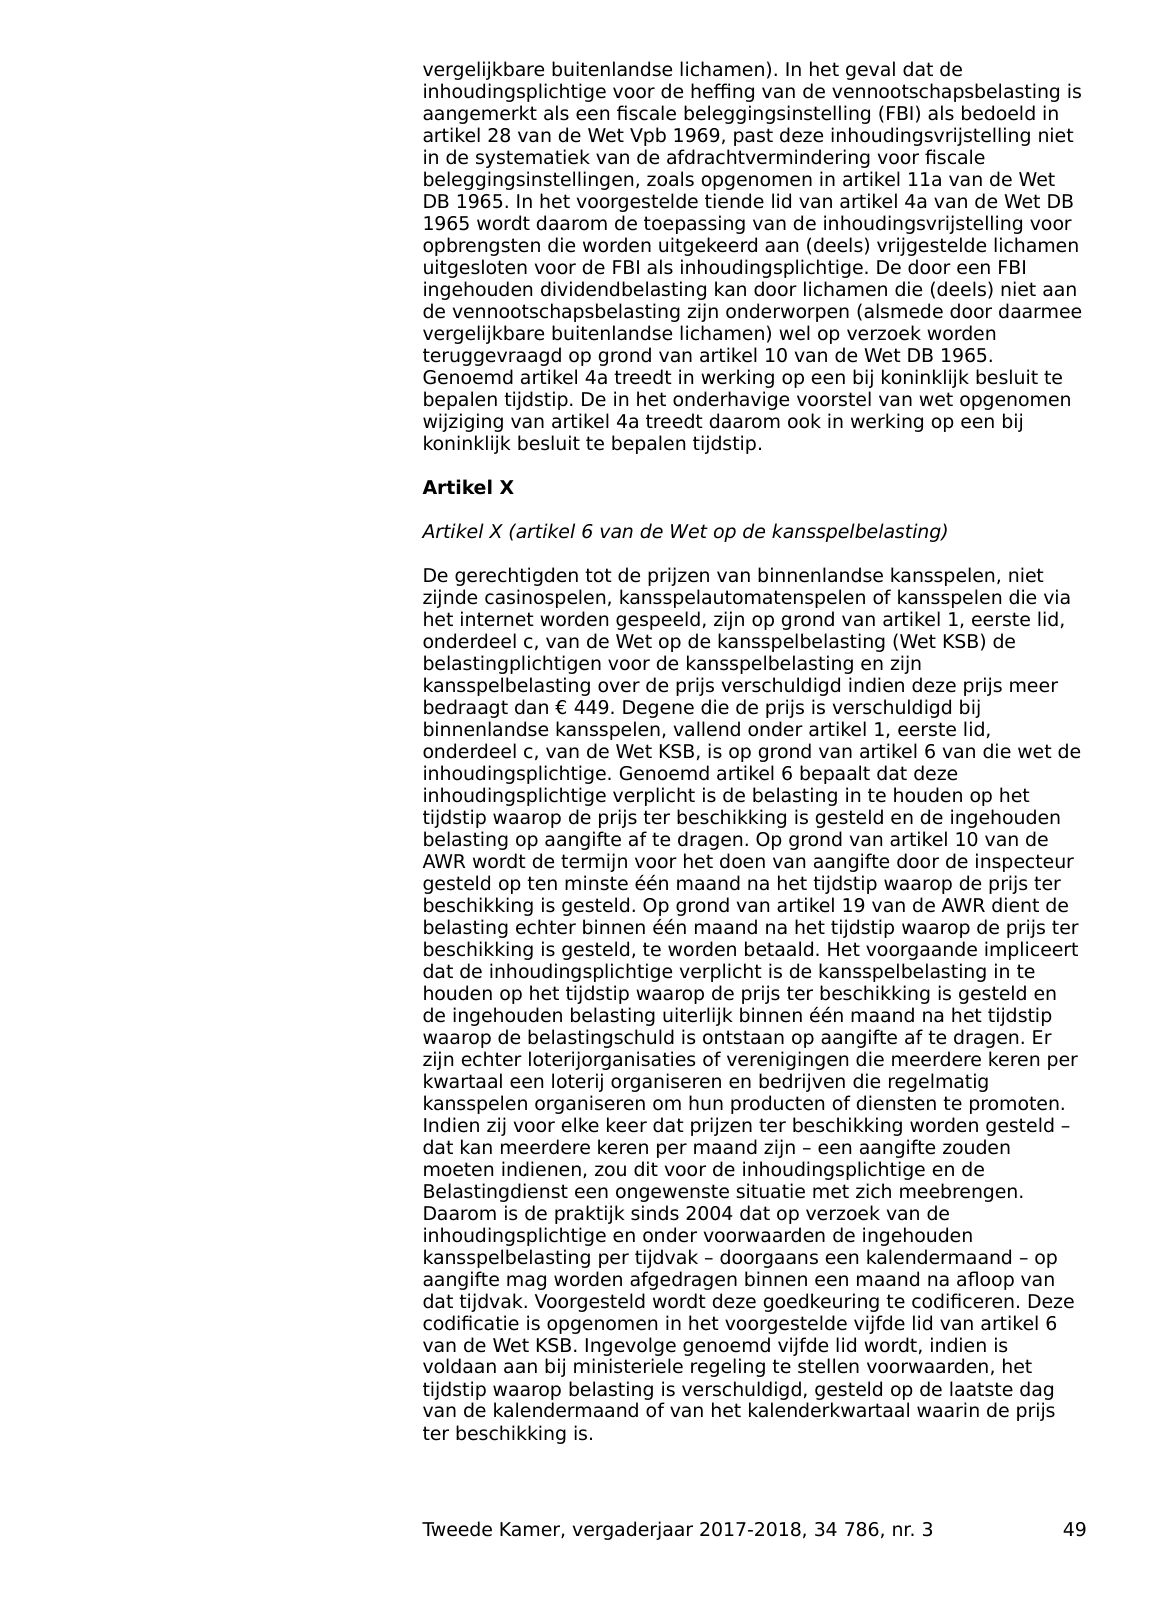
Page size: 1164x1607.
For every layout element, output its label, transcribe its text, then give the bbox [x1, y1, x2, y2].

subtitle Artikel X (artikel 6 van de Wet op de kansspelbelasting) [422, 521, 1087, 543]
text vergelijkbare buitenlandse lichamen). In het geval dat de inhoudingsplichtige voor de heffing van de vennootschapsbelasting is aangemerkt als een fiscale beleggingsinstelling (FBI) als bedoeld in artikel 28 van de Wet Vpb 1969, past deze inhoudingsvrijstelling niet in de systematiek van de afdrachtvermindering voor fiscale beleggingsinstellingen, zoals opgenomen in artikel 11a van de Wet DB 1965. In het voorgestelde tiende lid van artikel 4a van de Wet DB 1965 wordt daarom de toepassing van de inhoudingsvrijstelling voor opbrengsten die worden uitgekeerd aan (deels) vrijgestelde lichamen uitgesloten voor de FBI als inhoudingsplichtige. De door een FBI ingehouden dividendbelasting kan door lichamen die (deels) niet aan de vennootschapsbelasting zijn onderworpen (alsmede door daarmee vergelijkbare buitenlandse lichamen) wel op verzoek worden teruggevraagd op grond van artikel 10 van de Wet DB 1965. Genoemd artikel 4a treedt in werking op een bij koninklijk besluit te bepalen tijdstip. De in het onderhavige voorstel van wet opgenomen wijziging van artikel 4a treedt daarom ook in werking op een bij koninklijk besluit te bepalen tijdstip. [422, 59, 1087, 455]
subtitle Artikel X [422, 477, 1087, 499]
text De gerechtigden tot de prijzen van binnenlandse kansspelen, niet zijnde casinospelen, kansspelautomatenspelen of kansspelen die via het internet worden gespeeld, zijn op grond van artikel 1, eerste lid, onderdeel c, van de Wet op de kansspelbelasting (Wet KSB) de belastingplichtigen voor de kansspelbelasting en zijn kansspelbelasting over de prijs verschuldigd indien deze prijs meer bedraagt dan € 449. Degene die de prijs is verschuldigd bij binnenlandse kansspelen, vallend onder artikel 1, eerste lid, onderdeel c, van de Wet KSB, is op grond van artikel 6 van die wet de inhoudingsplichtige. Genoemd artikel 6 bepaalt dat deze inhoudingsplichtige verplicht is de belasting in te houden op het tijdstip waarop de prijs ter beschikking is gesteld en de ingehouden belasting op aangifte af te dragen. Op grond van artikel 10 van de AWR wordt de termijn voor het doen van aangifte door de inspecteur gesteld op ten minste één maand na het tijdstip waarop de prijs ter beschikking is gesteld. Op grond van artikel 19 van de AWR dient de belasting echter binnen één maand na het tijdstip waarop de prijs ter beschikking is gesteld, te worden betaald. Het voorgaande impliceert dat de inhoudingsplichtige verplicht is de kansspelbelasting in te houden op het tijdstip waarop de prijs ter beschikking is gesteld en de ingehouden belasting uiterlijk binnen één maand na het tijdstip waarop de belastingschuld is ontstaan op aangifte af te dragen. Er zijn echter loterijorganisaties of verenigingen die meerdere keren per kwartaal een loterij organiseren en bedrijven die regelmatig kansspelen organiseren om hun producten of diensten te promoten. Indien zij voor elke keer dat prijzen ter beschikking worden gesteld – dat kan meerdere keren per maand zijn – een aangifte zouden moeten indienen, zou dit voor de inhoudingsplichtige en de Belastingdienst een ongewenste situatie met zich meebrengen. Daarom is de praktijk sinds 2004 dat op verzoek van de inhoudingsplichtige en onder voorwaarden de ingehouden kansspelbelasting per tijdvak – doorgaans een kalendermaand – op aangifte mag worden afgedragen binnen een maand na afloop van dat tijdvak. Voorgesteld wordt deze goedkeuring te codificeren. Deze codificatie is opgenomen in het voorgestelde vijfde lid van artikel 6 van de Wet KSB. Ingevolge genoemd vijfde lid wordt, indien is voldaan aan bij ministeriele regeling te stellen voorwaarden, het tijdstip waarop belasting is verschuldigd, gesteld op de laatste dag van de kalendermaand of van het kalenderkwartaal waarin de prijs ter beschikking is. [422, 565, 1087, 1444]
